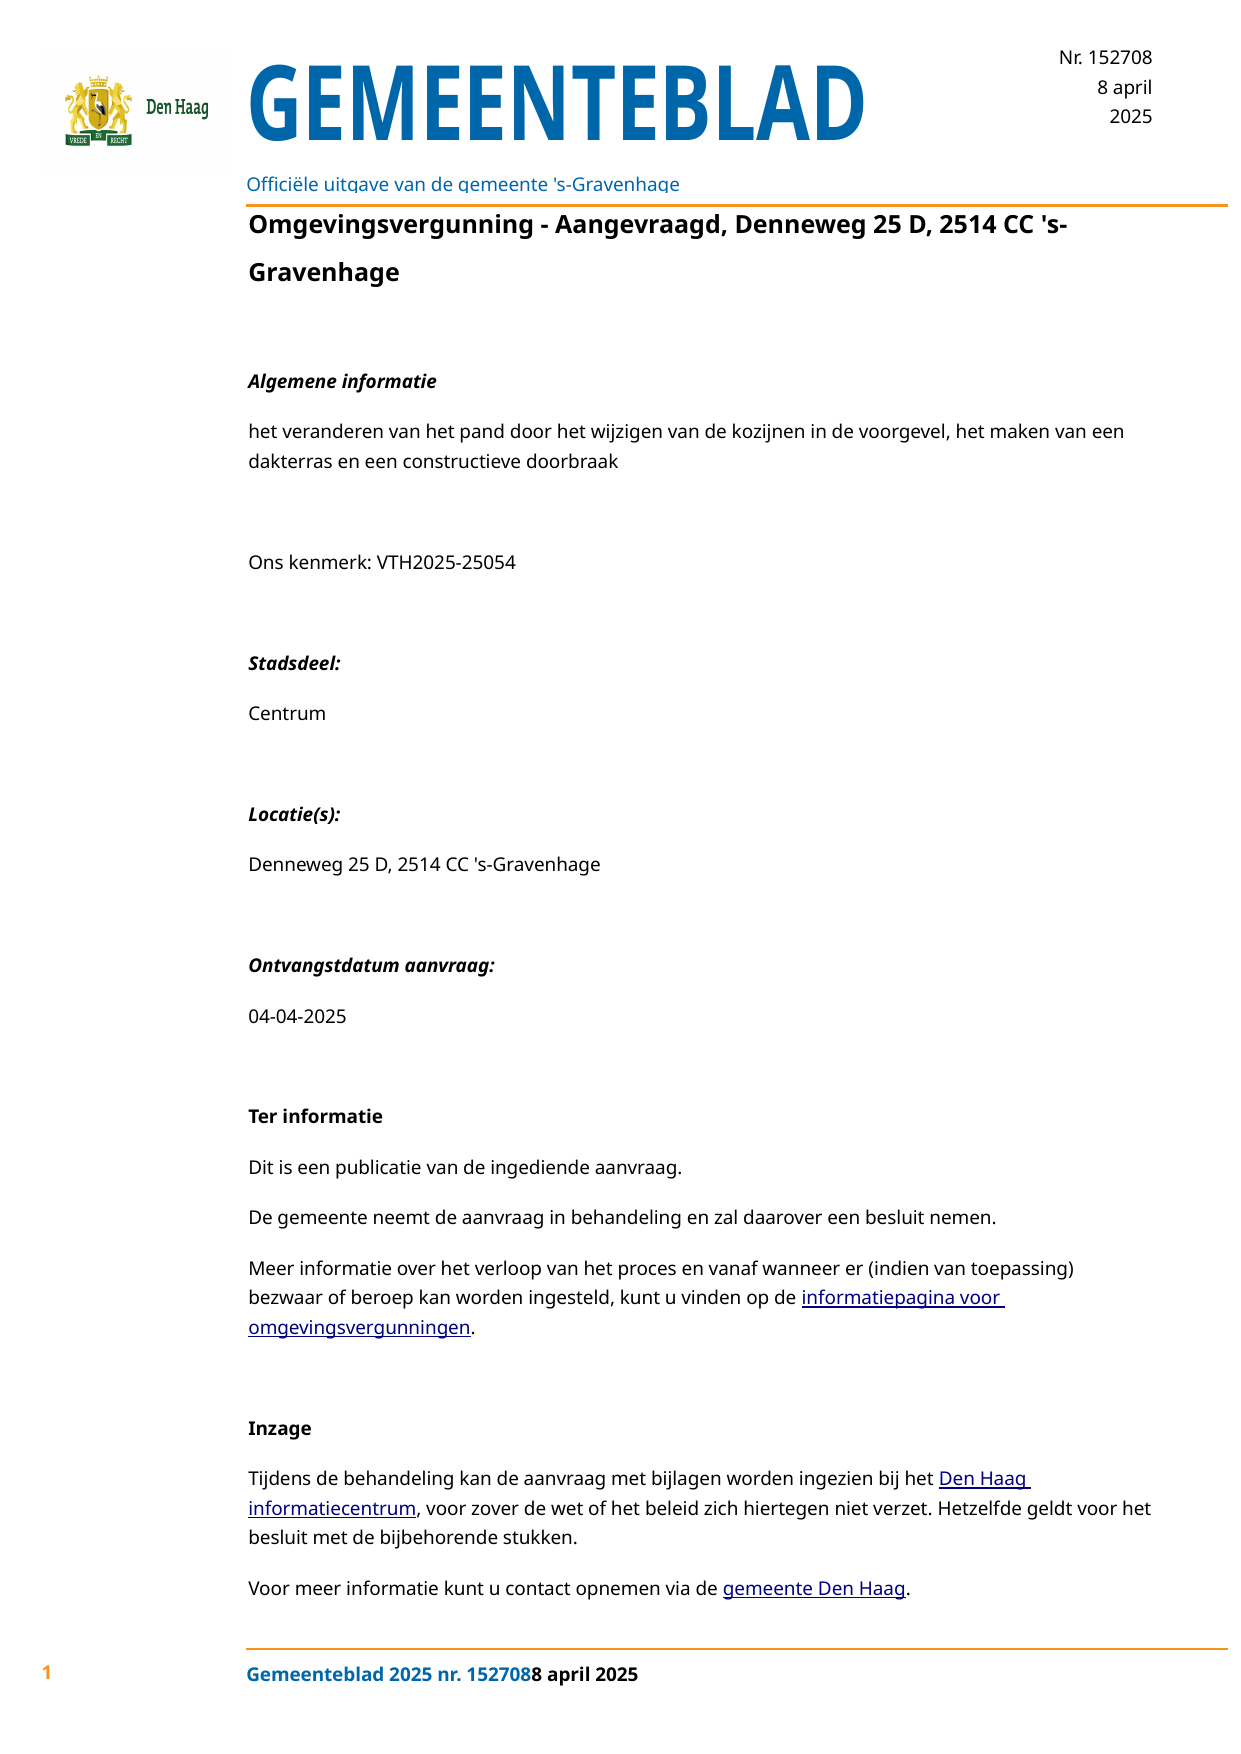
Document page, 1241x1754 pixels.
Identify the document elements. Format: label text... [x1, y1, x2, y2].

text Omgevingsvergunning - Aangevraagd, Denneweg 25 D, 2514 CC 's-Gravenhage [248, 207, 1152, 288]
text Ter informatie [248, 1104, 1152, 1129]
text het veranderen van het pand door het wijzigen van de kozijnen in de voorgevel, het maken van een dakterras en een constructieve doorbraak [248, 419, 1152, 474]
text De gemeente neemt de aanvraag in behandeling en zal daarover een besluit nemen. [248, 1204, 1152, 1230]
text Centrum [248, 700, 1152, 726]
text Tijdens de behandeling kan de aanvraag met bijlagen worden ingezien bij het Den Haag informatiecentrum, voor zover de wet of het beleid zich hiertegen niet verzet. Hetzelfde geldt voor het besluit met de bijbehorende stukken. [248, 1465, 1152, 1550]
text Denneweg 25 D, 2514 CC 's-Gravenhage [248, 852, 1152, 877]
text Stadsdeel: [248, 650, 1152, 676]
text 04-04-2025 [248, 1003, 1152, 1029]
text Dit is een publicatie van de ingediende aanvraag. [248, 1154, 1152, 1180]
text Inzage [248, 1415, 1152, 1441]
text Ons kenmerk: VTH2025-25054 [248, 549, 1152, 575]
text Algemene informatie [248, 368, 1152, 394]
text Meer informatie over het verloop van het proces en vanaf wanneer er (indien van toepassing) bezwaar of beroep kan worden ingesteld, kunt u vinden op de informatiepagina voor omgevingsvergunningen. [248, 1255, 1152, 1340]
text Ontvangstdatum aanvraag: [248, 952, 1152, 978]
text Locatie(s): [248, 801, 1152, 827]
picture [41, 47, 231, 172]
text Voor meer informatie kunt u contact opnemen via de gemeente Den Haag. [248, 1575, 1152, 1601]
